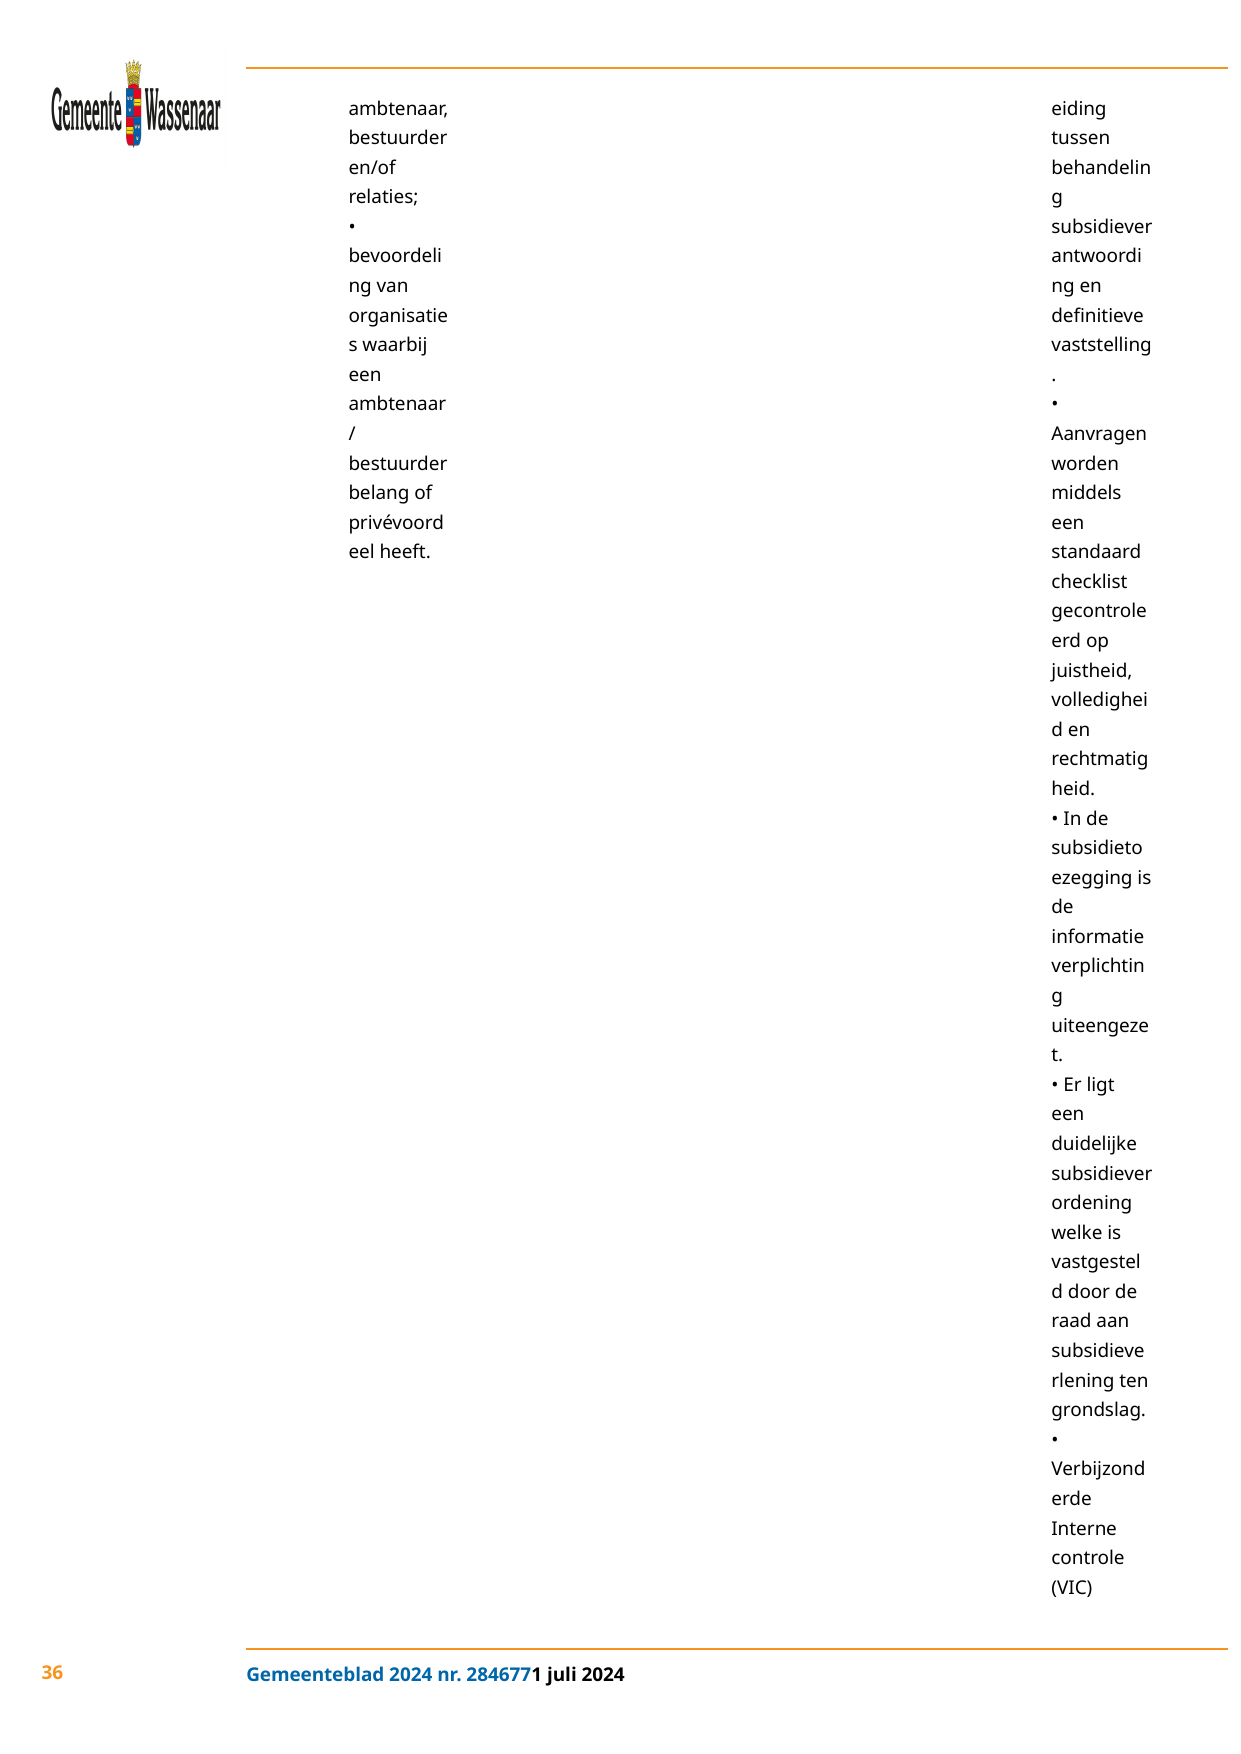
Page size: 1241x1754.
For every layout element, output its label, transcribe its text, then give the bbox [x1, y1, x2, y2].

picture [41, 47, 231, 172]
table_cell ambtenaar, bestuurderen/of relaties; • bevoordeling van organisaties waarbij een ambtenaar/ bestuurder belang of privévoordeel heeft. [348, 95, 449, 1600]
table_cell [549, 95, 649, 1600]
table_cell [650, 95, 750, 1600]
table_cell [951, 95, 1051, 1600]
table_cell eiding tussen behandeling subsidieverantwoording en definitieve vaststelling. • Aanvragen worden middels een standaard checklist gecontroleerd op juistheid, volledigheid en rechtmatigheid. • In de subsidietoezegging is de informatieverplichting uiteengezet. • Er ligt een duidelijke subsidieverordening welke is vastgesteld door de raad aan subsidieverlening ten grondslag. • Verbijzonderde Interne controle (VIC) [1051, 95, 1152, 1600]
table_cell [750, 95, 850, 1600]
table_cell [850, 95, 951, 1600]
table_cell [449, 95, 549, 1600]
table_cell [248, 95, 348, 1600]
